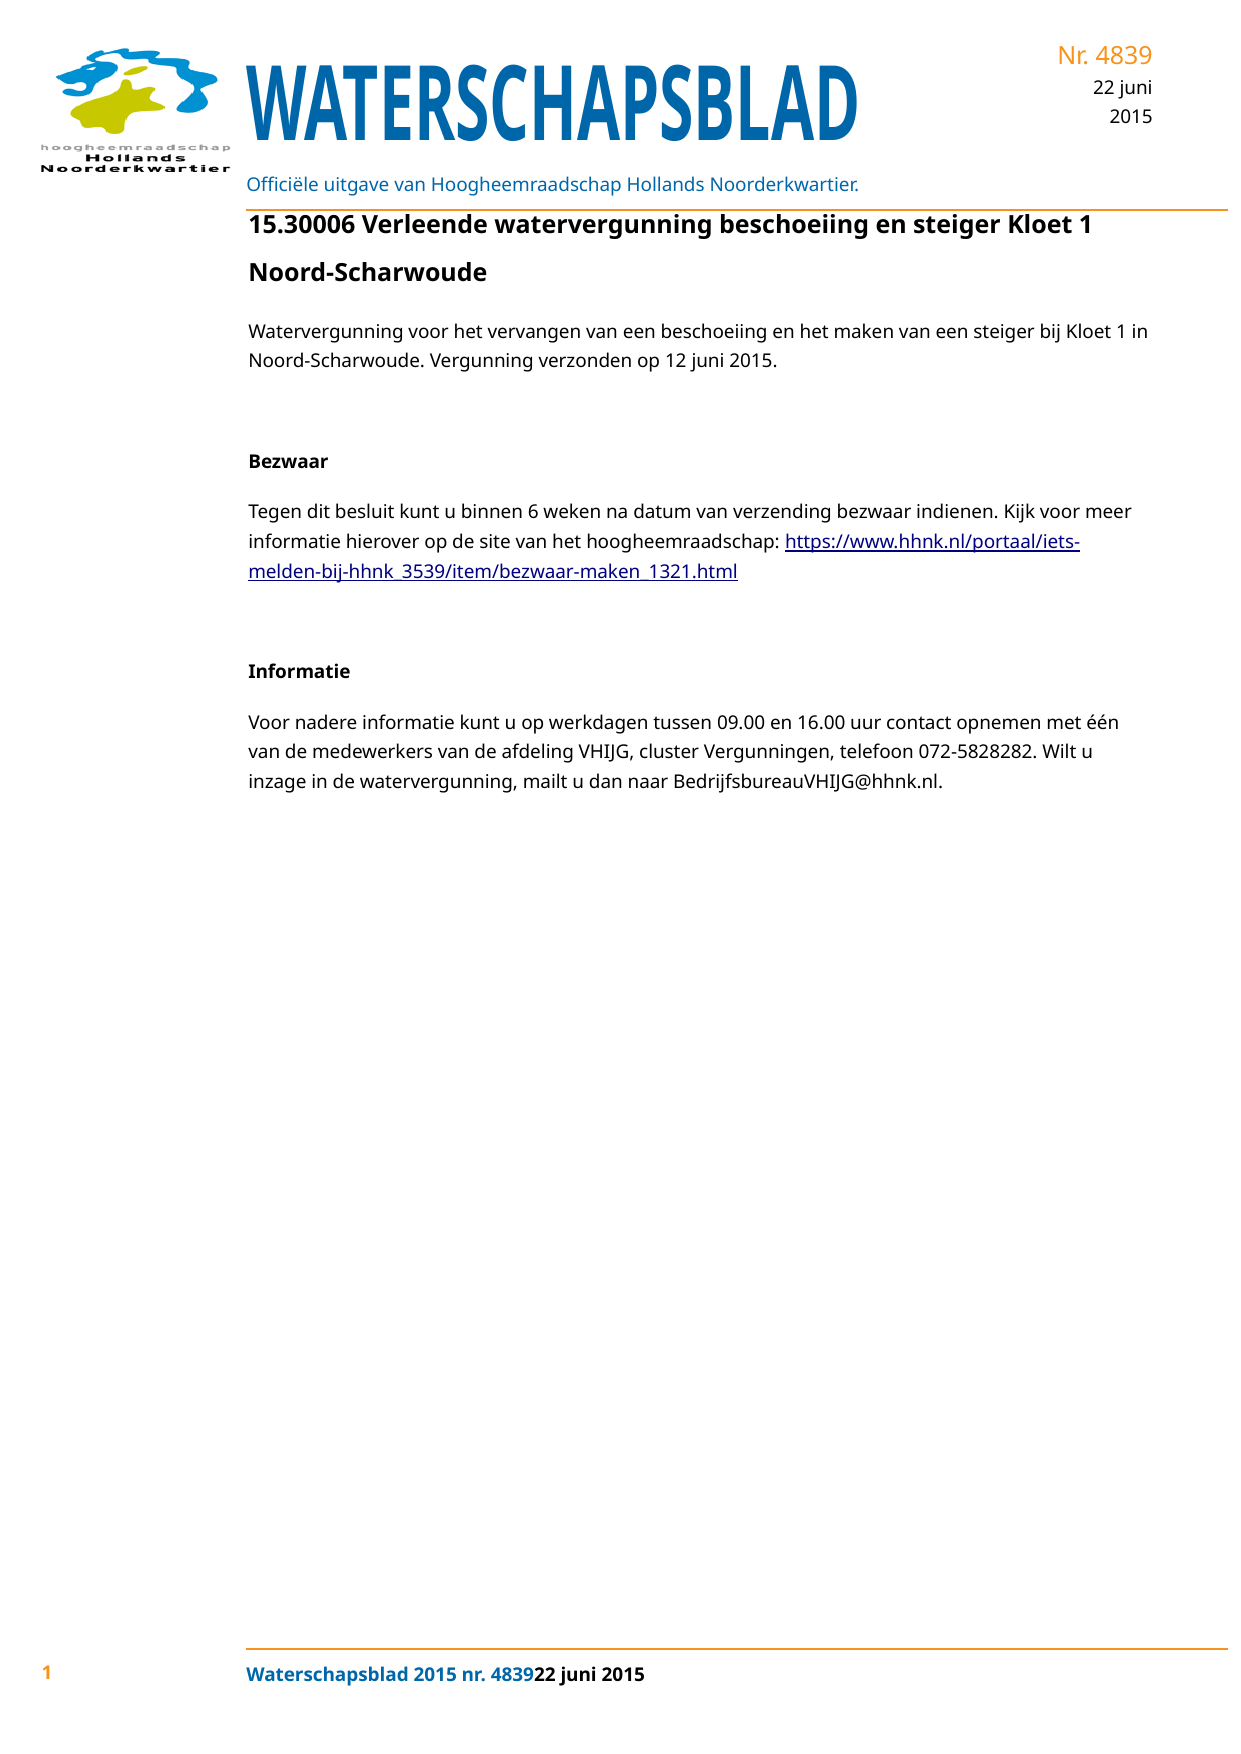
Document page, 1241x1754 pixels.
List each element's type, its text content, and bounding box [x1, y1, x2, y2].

text Voor nadere informatie kunt u op werkdagen tussen 09.00 en 16.00 uur contact opnemen met één van de medewerkers van de afdeling VHIJG, cluster Vergunningen, telefoon 072-5828282. Wilt u inzage in de watervergunning, mailt u dan naar BedrijfsbureauVHIJG@hhnk.nl. [248, 709, 1152, 794]
picture [41, 47, 231, 172]
text Tegen dit besluit kunt u binnen 6 weken na datum van verzending bezwaar indienen. Kijk voor meer informatie hierover op de site van het hoogheemraadschap: https://www.hhnk.nl/portaal/iets-melden-bij-hhnk_3539/item/bezwaar-maken_1321.html [248, 499, 1152, 584]
text Informatie [248, 659, 1152, 684]
text Bezwaar [248, 448, 1152, 474]
text 15.30006 Verleende watervergunning beschoeiing en steiger Kloet 1 Noord-Scharwoude [248, 211, 1152, 288]
text Watervergunning voor het vervangen van een beschoeiing en het maken van een steiger bij Kloet 1 in Noord-Scharwoude. Vergunning verzonden op 12 juni 2015. [248, 318, 1152, 373]
